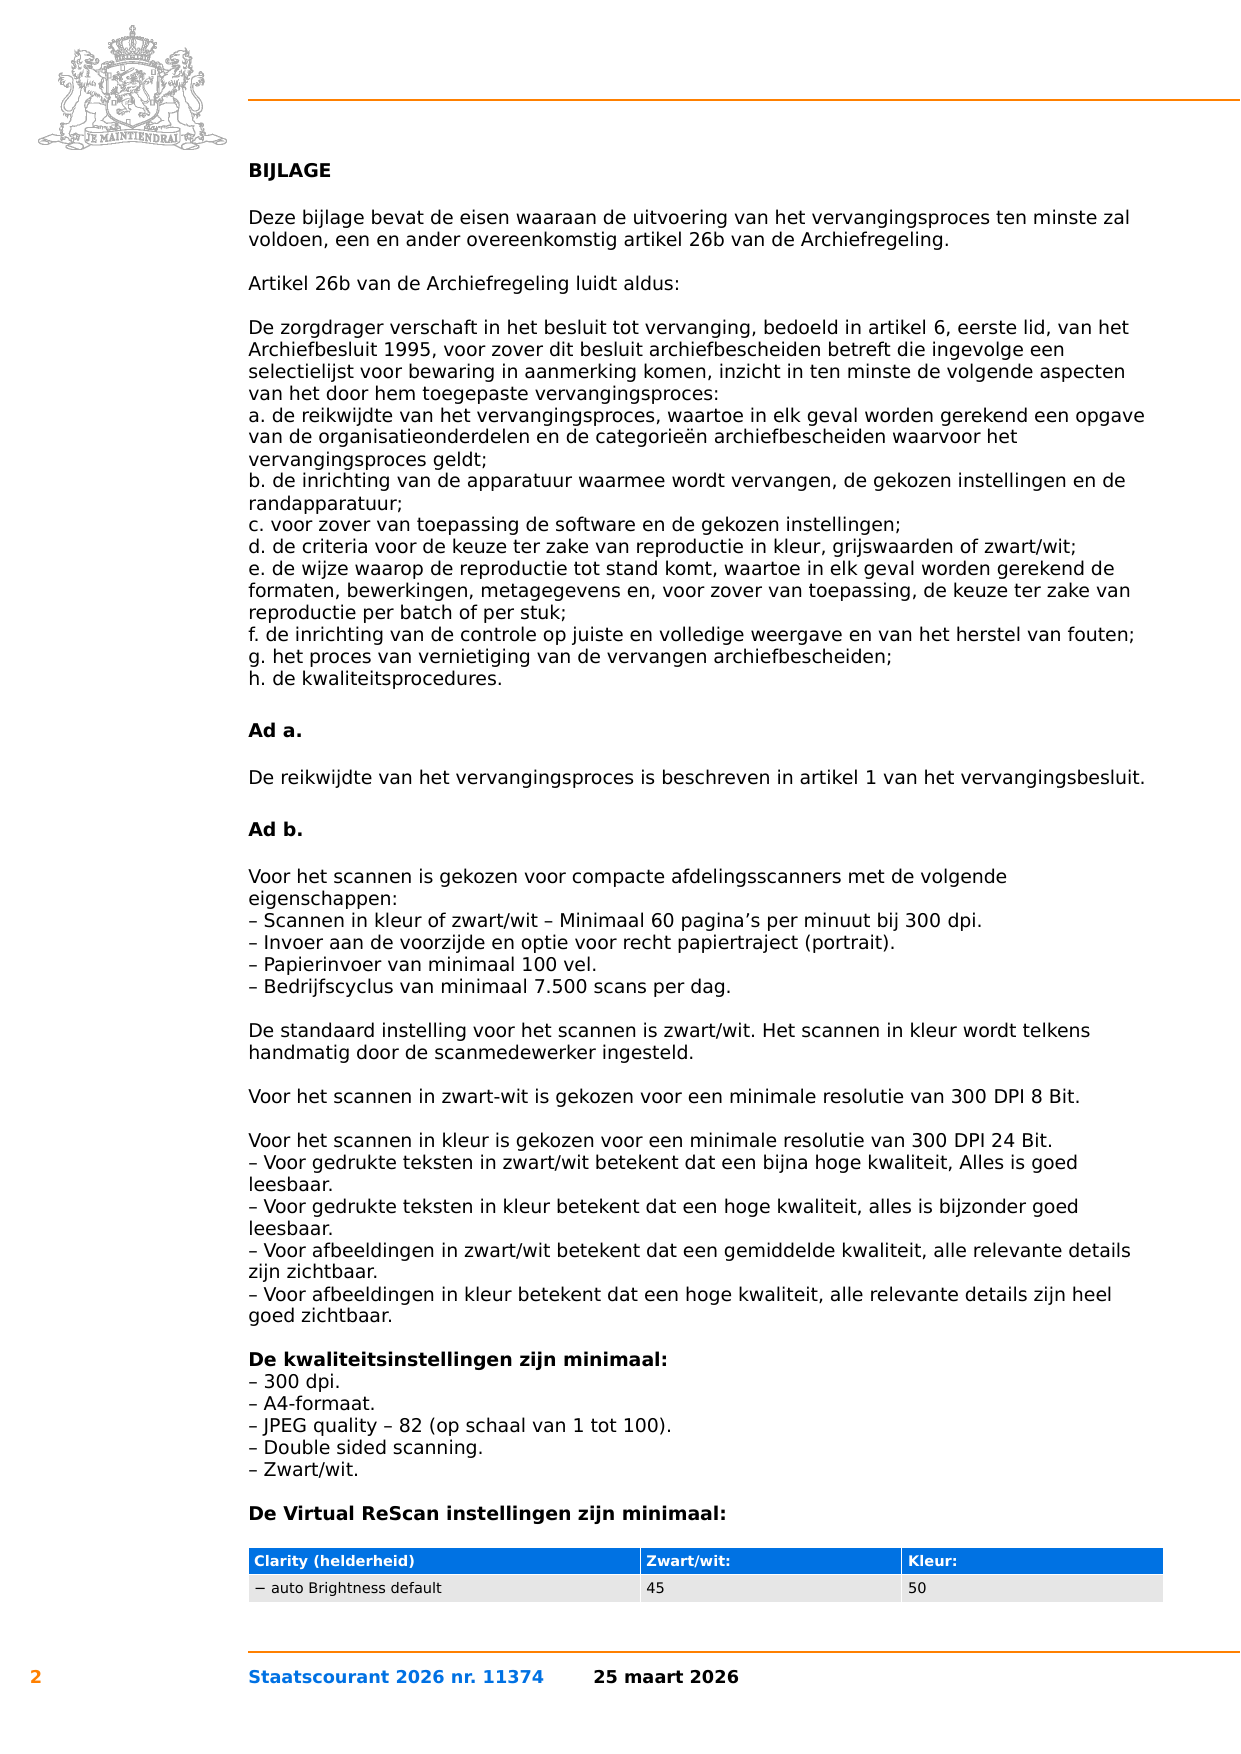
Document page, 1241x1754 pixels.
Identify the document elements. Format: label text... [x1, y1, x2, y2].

table_header Kleur: [902, 1548, 1163, 1574]
text – JPEG quality – 82 (op schaal van 1 tot 100). [248, 1415, 1163, 1437]
text – Voor gedrukte teksten in kleur betekent dat een hoge kwaliteit, alles is bijzonder goed leesbaar. [248, 1196, 1163, 1239]
subtitle BIJLAGE [248, 160, 1163, 182]
text De kwaliteitsinstellingen zijn minimaal: [248, 1349, 1163, 1371]
text f. de inrichting van de controle op juiste en volledige weergave en van het herstel van fouten; [248, 624, 1163, 646]
text – Voor afbeeldingen in kleur betekent dat een hoge kwaliteit, alle relevante details zijn heel goed zichtbaar. [248, 1283, 1163, 1327]
text e. de wijze waarop de reproductie tot stand komt, waartoe in elk geval worden gerekend de formaten, bewerkingen, metagegevens en, voor zover van toepassing, de keuze ter zake van reproductie per batch of per stuk; [248, 558, 1163, 624]
table_cell 50 [902, 1575, 1163, 1602]
text b. de inrichting van de apparatuur waarmee wordt vervangen, de gekozen instellingen en de randapparatuur; [248, 470, 1163, 514]
text – Zwart/wit. [248, 1459, 1163, 1481]
table_cell − auto Brightness default [249, 1575, 640, 1602]
table_cell 45 [641, 1575, 901, 1602]
text Voor het scannen in kleur is gekozen voor een minimale resolutie van 300 DPI 24 Bit. [248, 1129, 1163, 1152]
text – A4-formaat. [248, 1393, 1163, 1415]
text Deze bijlage bevat de eisen waaraan de uitvoering van het vervangingsproces ten minste zal voldoen, een en ander overeenkomstig artikel 26b van de Archiefregeling. [248, 207, 1163, 251]
text – Papierinvoer van minimaal 100 vel. [248, 954, 1163, 976]
subtitle Ad a. [248, 720, 1163, 742]
text – Voor gedrukte teksten in zwart/wit betekent dat een bijna hoge kwaliteit, Alles is goed leesbaar. [248, 1152, 1163, 1196]
text a. de reikwijdte van het vervangingsproces, waartoe in elk geval worden gerekend een opgave van de organisatieonderdelen en de categorieën archiefbescheiden waarvoor het vervangingsproces geldt; [248, 404, 1163, 470]
text De zorgdrager verschaft in het besluit tot vervanging, bedoeld in artikel 6, eerste lid, van het Archiefbesluit 1995, voor zover dit besluit archiefbescheiden betreft die ingevolge een selectielijst voor bewaring in aanmerking komen, inzicht in ten minste de volgende aspecten van het door hem toegepaste vervangingsproces: [248, 317, 1163, 404]
text h. de kwaliteitsprocedures. [248, 668, 1163, 690]
text d. de criteria voor de keuze ter zake van reproductie in kleur, grijswaarden of zwart/wit; [248, 536, 1163, 558]
text Artikel 26b van de Archiefregeling luidt aldus: [248, 273, 1163, 295]
text – Voor afbeeldingen in zwart/wit betekent dat een gemiddelde kwaliteit, alle relevante details zijn zichtbaar. [248, 1239, 1163, 1283]
text c. voor zover van toepassing de software en de gekozen instellingen; [248, 514, 1163, 536]
text – 300 dpi. [248, 1371, 1163, 1393]
table_header Zwart/wit: [641, 1548, 901, 1574]
text – Bedrijfscyclus van minimaal 7.500 scans per dag. [248, 976, 1163, 998]
subtitle Ad b. [248, 819, 1163, 841]
text De Virtual ReScan instellingen zijn minimaal: [248, 1503, 1163, 1525]
text Voor het scannen is gekozen voor compacte afdelingsscanners met de volgende eigenschappen: [248, 866, 1163, 910]
text – Invoer aan de voorzijde en optie voor recht papiertraject (portrait). [248, 932, 1163, 954]
text – Double sided scanning. [248, 1437, 1163, 1459]
picture [38, 25, 227, 150]
text De reikwijdte van het vervangingsproces is beschreven in artikel 1 van het vervangingsbesluit. [248, 767, 1163, 789]
text – Scannen in kleur of zwart/wit – Minimaal 60 pagina’s per minuut bij 300 dpi. [248, 910, 1163, 932]
text g. het proces van vernietiging van de vervangen archiefbescheiden; [248, 646, 1163, 668]
table_header Clarity (helderheid) [249, 1548, 640, 1574]
text Voor het scannen in zwart-wit is gekozen voor een minimale resolutie van 300 DPI 8 Bit. [248, 1086, 1163, 1108]
text De standaard instelling voor het scannen is zwart/wit. Het scannen in kleur wordt telkens handmatig door de scanmedewerker ingesteld. [248, 1020, 1163, 1064]
